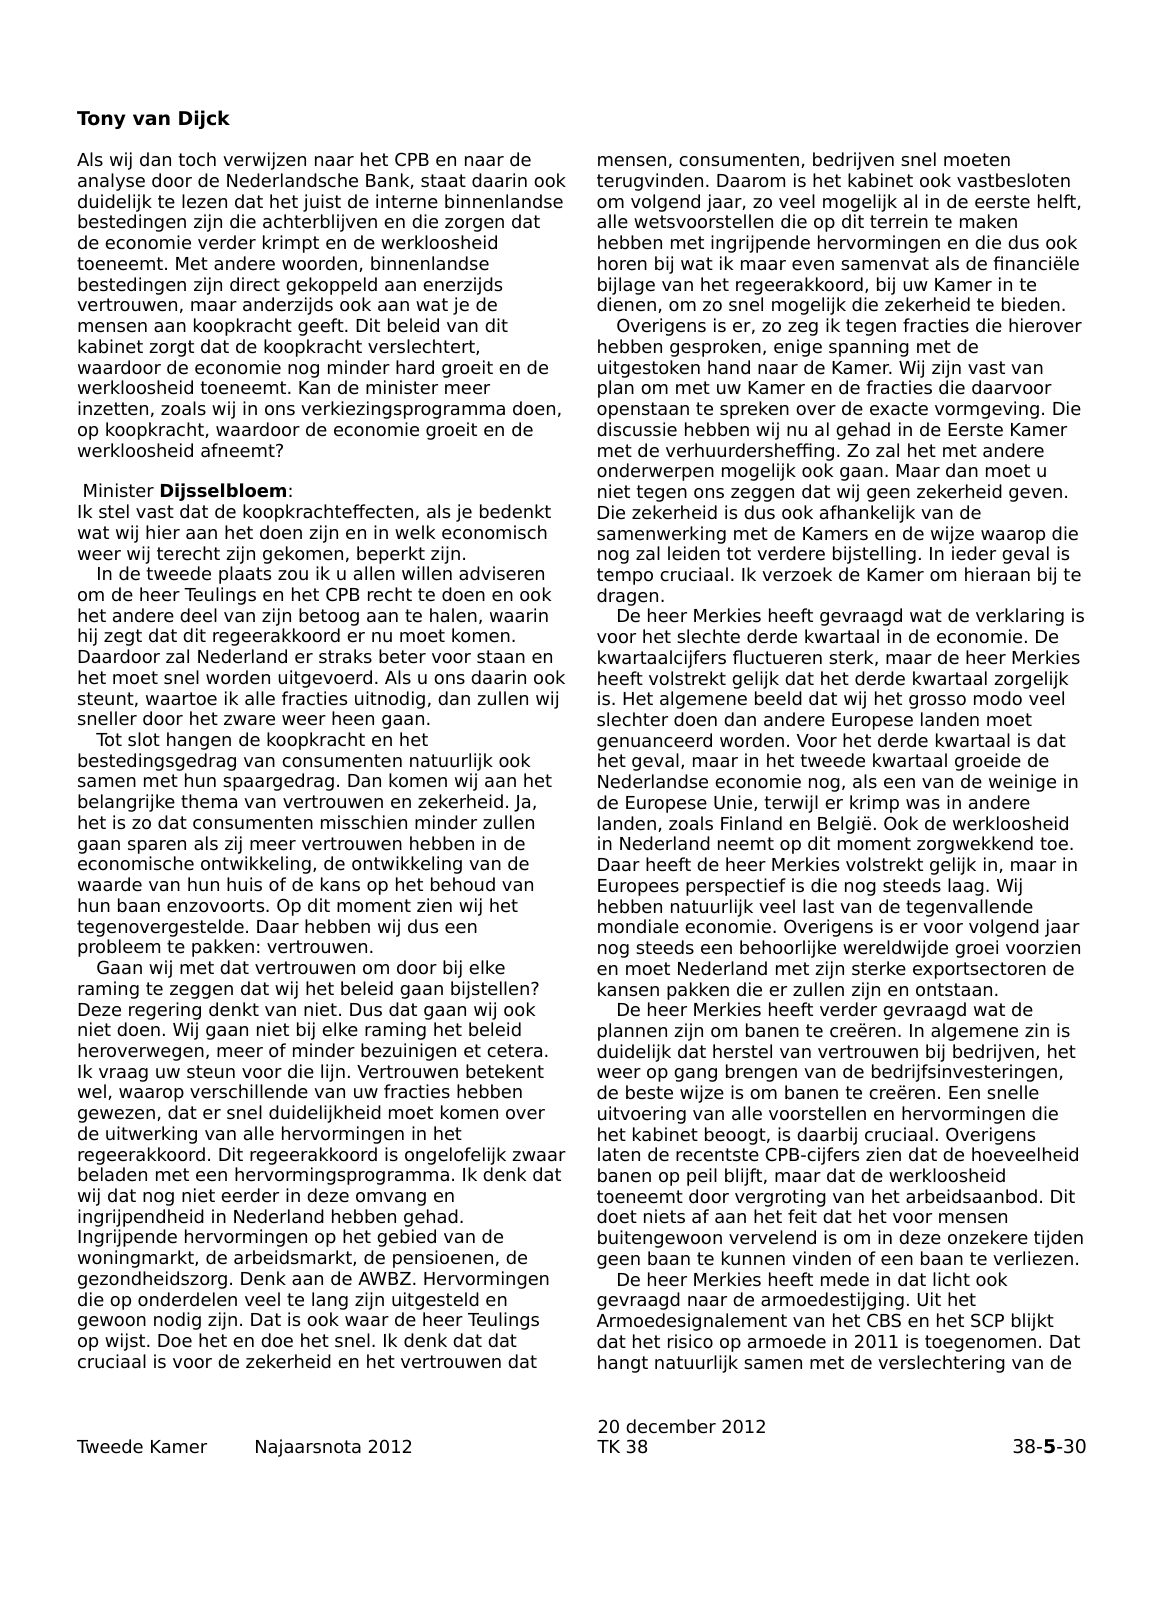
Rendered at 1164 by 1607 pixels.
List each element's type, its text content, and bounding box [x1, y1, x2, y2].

text Gaan wij met dat vertrouwen om door bij elke raming te zeggen dat wij het beleid gaan bijstellen? Deze regering denkt van niet. Dus dat gaan wij ook niet doen. Wij gaan niet bij elke raming het beleid heroverwegen, meer of minder bezuinigen et cetera. Ik vraag uw steun voor die lijn. Vertrouwen betekent wel, waarop verschillende van uw fracties hebben gewezen, dat er snel duidelijkheid moet komen over de uitwerking van alle hervormingen in het regeerakkoord. Dit regeerakkoord is ongelofelijk zwaar beladen met een hervormingsprogramma. Ik denk dat wij dat nog niet eerder in deze omvang en ingrijpendheid in Nederland hebben gehad. Ingrijpende hervormingen op het gebied van de woningmarkt, de arbeidsmarkt, de pensioenen, de gezondheidszorg. Denk aan de AWBZ. Hervormingen die op onderdelen veel te lang zijn uitgesteld en gewoon nodig zijn. Dat is ook waar de heer Teulings op wijst. Doe het en doe het snel. Ik denk dat dat cruciaal is voor de zekerheid en het vertrouwen dat [77, 958, 567, 1372]
text Tot slot hangen de koopkracht en het bestedingsgedrag van consumenten natuurlijk ook samen met hun spaargedrag. Dan komen wij aan het belangrijke thema van vertrouwen en zekerheid. Ja, het is zo dat consumenten misschien minder zullen gaan sparen als zij meer vertrouwen hebben in de economische ontwikkeling, de ontwikkeling van de waarde van hun huis of de kans op het behoud van hun baan enzovoorts. Op dit moment zien wij het tegenovergestelde. Daar hebben wij dus een probleem te pakken: vertrouwen. [77, 730, 567, 958]
text De heer Merkies heeft verder gevraagd wat de plannen zijn om banen te creëren. In algemene zin is duidelijk dat herstel van vertrouwen bij bedrijven, het weer op gang brengen van de bedrijfsinvesteringen, de beste wijze is om banen te creëren. Een snelle uitvoering van alle voorstellen en hervormingen die het kabinet beoogt, is daarbij cruciaal. Overigens laten de recentste CPB-cijfers zien dat de hoeveelheid banen op peil blijft, maar dat de werkloosheid toeneemt door vergroting van het arbeidsaanbod. Dit doet niets af aan het feit dat het voor mensen buitengewoon vervelend is om in deze onzekere tijden geen baan te kunnen vinden of een baan te verliezen. [596, 1000, 1087, 1269]
text Overigens is er, zo zeg ik tegen fracties die hierover hebben gesproken, enige spanning met de uitgestoken hand naar de Kamer. Wij zijn vast van plan om met uw Kamer en de fracties die daarvoor openstaan te spreken over de exacte vormgeving. Die discussie hebben wij nu al gehad in de Eerste Kamer met de verhuurdersheffing. Zo zal het met andere onderwerpen mogelijk ook gaan. Maar dan moet u niet tegen ons zeggen dat wij geen zekerheid geven. Die zekerheid is dus ook afhankelijk van de samenwerking met de Kamers en de wijze waarop die nog zal leiden tot verdere bijstelling. In ieder geval is tempo cruciaal. Ik verzoek de Kamer om hieraan bij te dragen. [596, 316, 1087, 606]
text Ik stel vast dat de koopkrachteffecten, als je bedenkt wat wij hier aan het doen zijn en in welk economisch weer wij terecht zijn gekomen, beperkt zijn. [77, 502, 567, 564]
text De heer Merkies heeft gevraagd wat de verklaring is voor het slechte derde kwartaal in de economie. De kwartaalcijfers fluctueren sterk, maar de heer Merkies heeft volstrekt gelijk dat het derde kwartaal zorgelijk is. Het algemene beeld dat wij het grosso modo veel slechter doen dan andere Europese landen moet genuanceerd worden. Voor het derde kwartaal is dat het geval, maar in het tweede kwartaal groeide de Nederlandse economie nog, als een van de weinige in de Europese Unie, terwijl er krimp was in andere landen, zoals Finland en België. Ook de werkloosheid in Nederland neemt op dit moment zorgwekkend toe. Daar heeft de heer Merkies volstrekt gelijk in, maar in Europees perspectief is die nog steeds laag. Wij hebben natuurlijk veel last van de tegenvallende mondiale economie. Overigens is er voor volgend jaar nog steeds een behoorlijke wereldwijde groei voorzien en moet Nederland met zijn sterke exportsectoren de kansen pakken die er zullen zijn en ontstaan. [596, 606, 1087, 1000]
text mensen, consumenten, bedrijven snel moeten terugvinden. Daarom is het kabinet ook vastbesloten om volgend jaar, zo veel mogelijk al in de eerste helft, alle wetsvoorstellen die op dit terrein te maken hebben met ingrijpende hervormingen en die dus ook horen bij wat ik maar even samenvat als de financiële bijlage van het regeerakkoord, bij uw Kamer in te dienen, om zo snel mogelijk die zekerheid te bieden. [596, 150, 1087, 316]
text In de tweede plaats zou ik u allen willen adviseren om de heer Teulings en het CPB recht te doen en ook het andere deel van zijn betoog aan te halen, waarin hij zegt dat dit regeerakkoord er nu moet komen. Daardoor zal Nederland er straks beter voor staan en het moet snel worden uitgevoerd. Als u ons daarin ook steunt, waartoe ik alle fracties uitnodig, dan zullen wij sneller door het zware weer heen gaan. [77, 564, 567, 730]
text De heer Merkies heeft mede in dat licht ook gevraagd naar de armoedestijging. Uit het Armoedesignalement van het CBS en het SCP blijkt dat het risico op armoede in 2011 is toegenomen. Dat hangt natuurlijk samen met de verslechtering van de [596, 1269, 1087, 1373]
text Als wij dan toch verwijzen naar het CPB en naar de analyse door de Nederlandsche Bank, staat daarin ook duidelijk te lezen dat het juist de interne binnenlandse bestedingen zijn die achterblijven en die zorgen dat de economie verder krimpt en de werkloosheid toeneemt. Met andere woorden, binnenlandse bestedingen zijn direct gekoppeld aan enerzijds vertrouwen, maar anderzijds ook aan wat je de mensen aan koopkracht geeft. Dit beleid van dit kabinet zorgt dat de koopkracht verslechtert, waardoor de economie nog minder hard groeit en de werkloosheid toeneemt. Kan de minister meer inzetten, zoals wij in ons verkiezingsprogramma doen, op koopkracht, waardoor de economie groeit en de werkloosheid afneemt? [77, 150, 567, 461]
text Minister Dijsselbloem: [77, 481, 567, 502]
